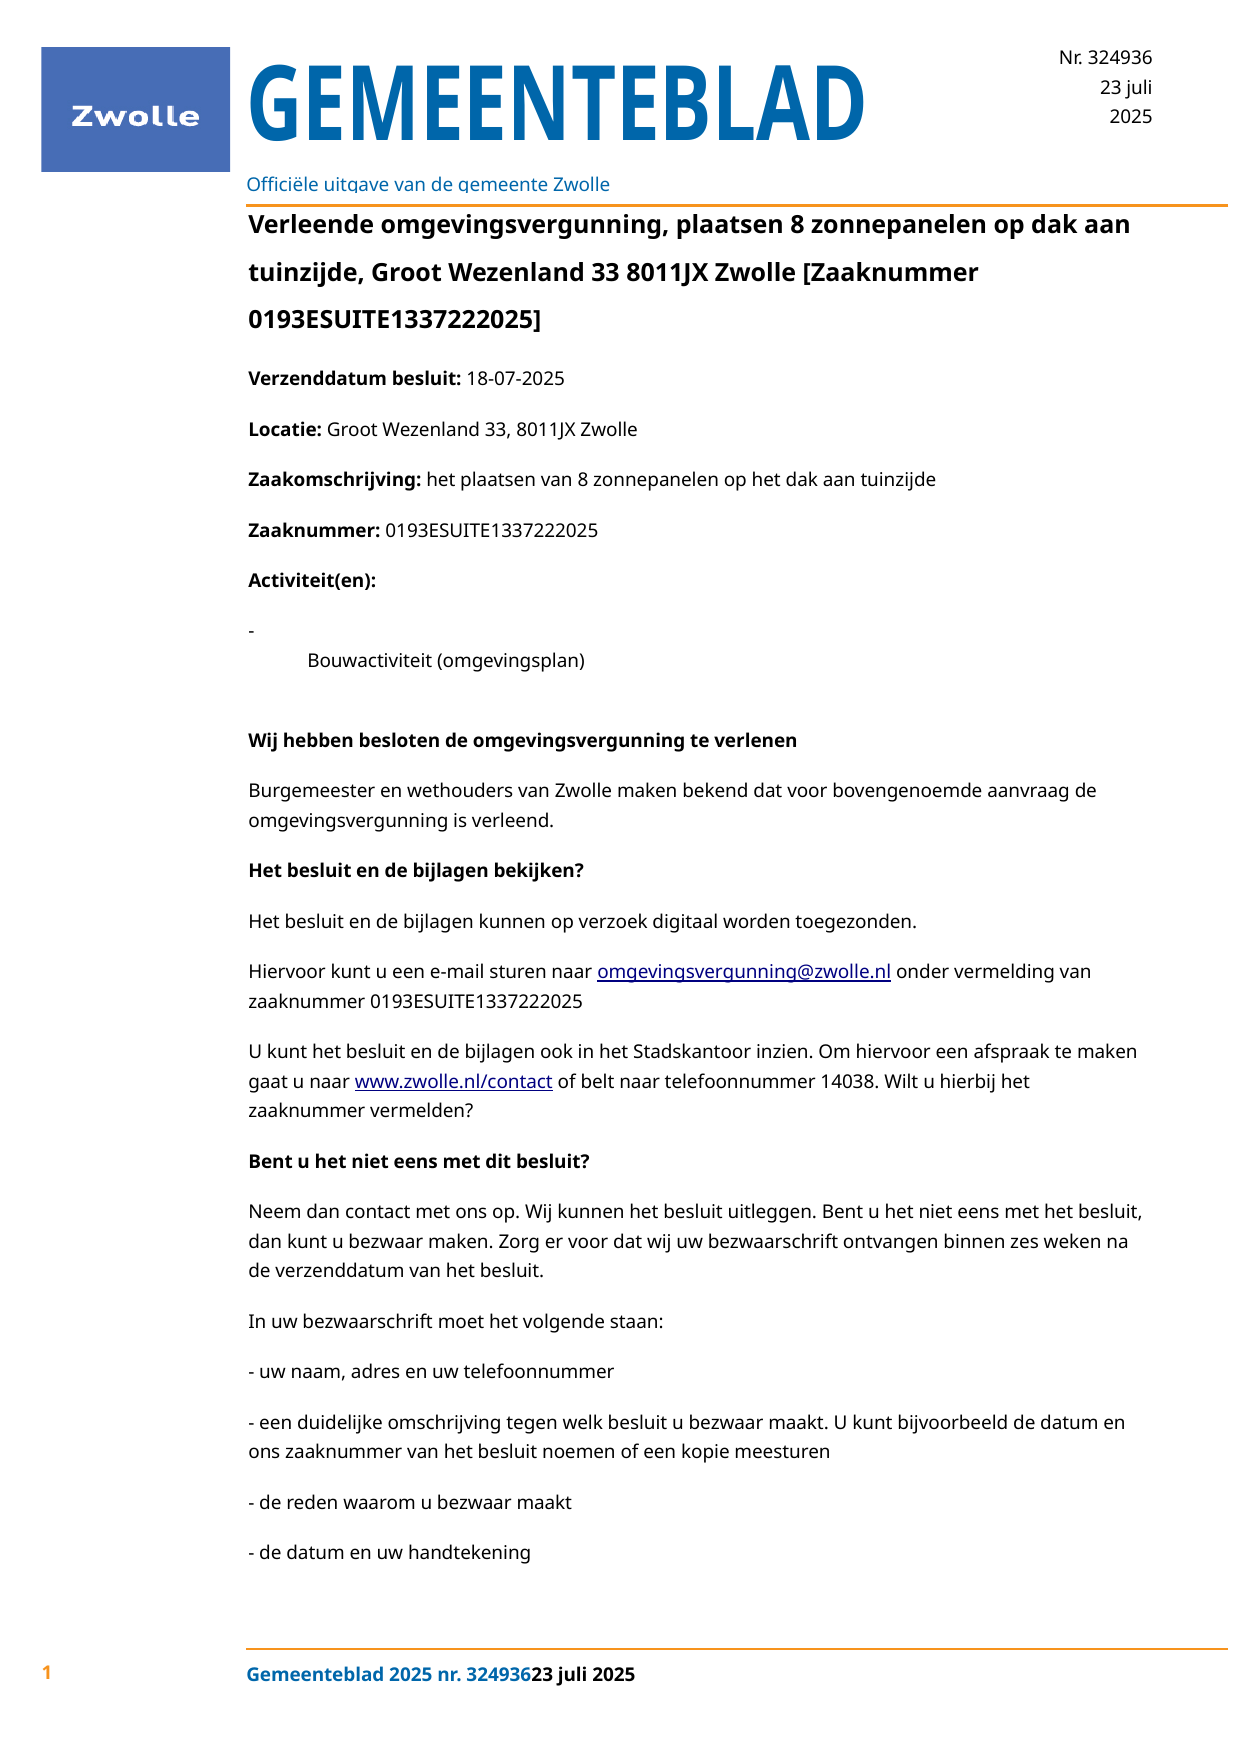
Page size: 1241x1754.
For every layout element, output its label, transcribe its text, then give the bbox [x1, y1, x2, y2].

text - uw naam, adres en uw telefoonnummer [248, 1358, 1152, 1384]
text Activiteit(en): [248, 567, 1152, 593]
text Zaaknummer: 0193ESUITE1337222025 [248, 517, 1152, 542]
picture [41, 47, 231, 172]
text Locatie: Groot Wezenland 33, 8011JX Zwolle [248, 416, 1152, 442]
text Wij hebben besloten de omgevingsvergunning te verlenen [248, 727, 1152, 753]
text Verleende omgevingsvergunning, plaatsen 8 zonnepanelen op dak aan tuinzijde, Groot Wezenland 33 8011JX Zwolle [Zaaknummer 0193ESUITE1337222025] [248, 207, 1152, 336]
text Burgemeester en wethouders van Zwolle maken bekend dat voor bovengenoemde aanvraag de omgevingsvergunning is verleend. [248, 778, 1152, 833]
text In uw bezwaarschrift moet het volgende staan: [248, 1308, 1152, 1334]
text Bent u het niet eens met dit besluit? [248, 1148, 1152, 1174]
text Neem dan contact met ons op. Wij kunnen het besluit uitleggen. Bent u het niet eens met het besluit, dan kunt u bezwaar maken. Zorg er voor dat wij uw bezwaarschrift ontvangen binnen zes weken na de verzenddatum van het besluit. [248, 1198, 1152, 1283]
text Het besluit en de bijlagen kunnen op verzoek digitaal worden toegezonden. [248, 908, 1152, 934]
text - de datum en uw handtekening [248, 1539, 1152, 1565]
text U kunt het besluit en de bijlagen ook in het Stadskantoor inzien. Om hiervoor een afspraak te maken gaat u naar www.zwolle.nl/contact of belt naar telefoonnummer 14038. Wilt u hierbij het zaaknummer vermelden? [248, 1038, 1152, 1123]
list Bouwactiviteit (omgevingsplan) [248, 647, 1152, 673]
text Het besluit en de bijlagen bekijken? [248, 858, 1152, 883]
text Verzenddatum besluit: 18-07-2025 [248, 366, 1152, 391]
text - een duidelijke omschrijving tegen welk besluit u bezwaar maakt. U kunt bijvoorbeeld de datum en ons zaaknummer van het besluit noemen of een kopie meesturen [248, 1409, 1152, 1464]
text - de reden waarom u bezwaar maakt [248, 1489, 1152, 1514]
text Zaakomschrijving: het plaatsen van 8 zonnepanelen op het dak aan tuinzijde [248, 466, 1152, 492]
text Hiervoor kunt u een e-mail sturen naar omgevingsvergunning@zwolle.nl onder vermelding van zaaknummer 0193ESUITE1337222025 [248, 958, 1152, 1014]
